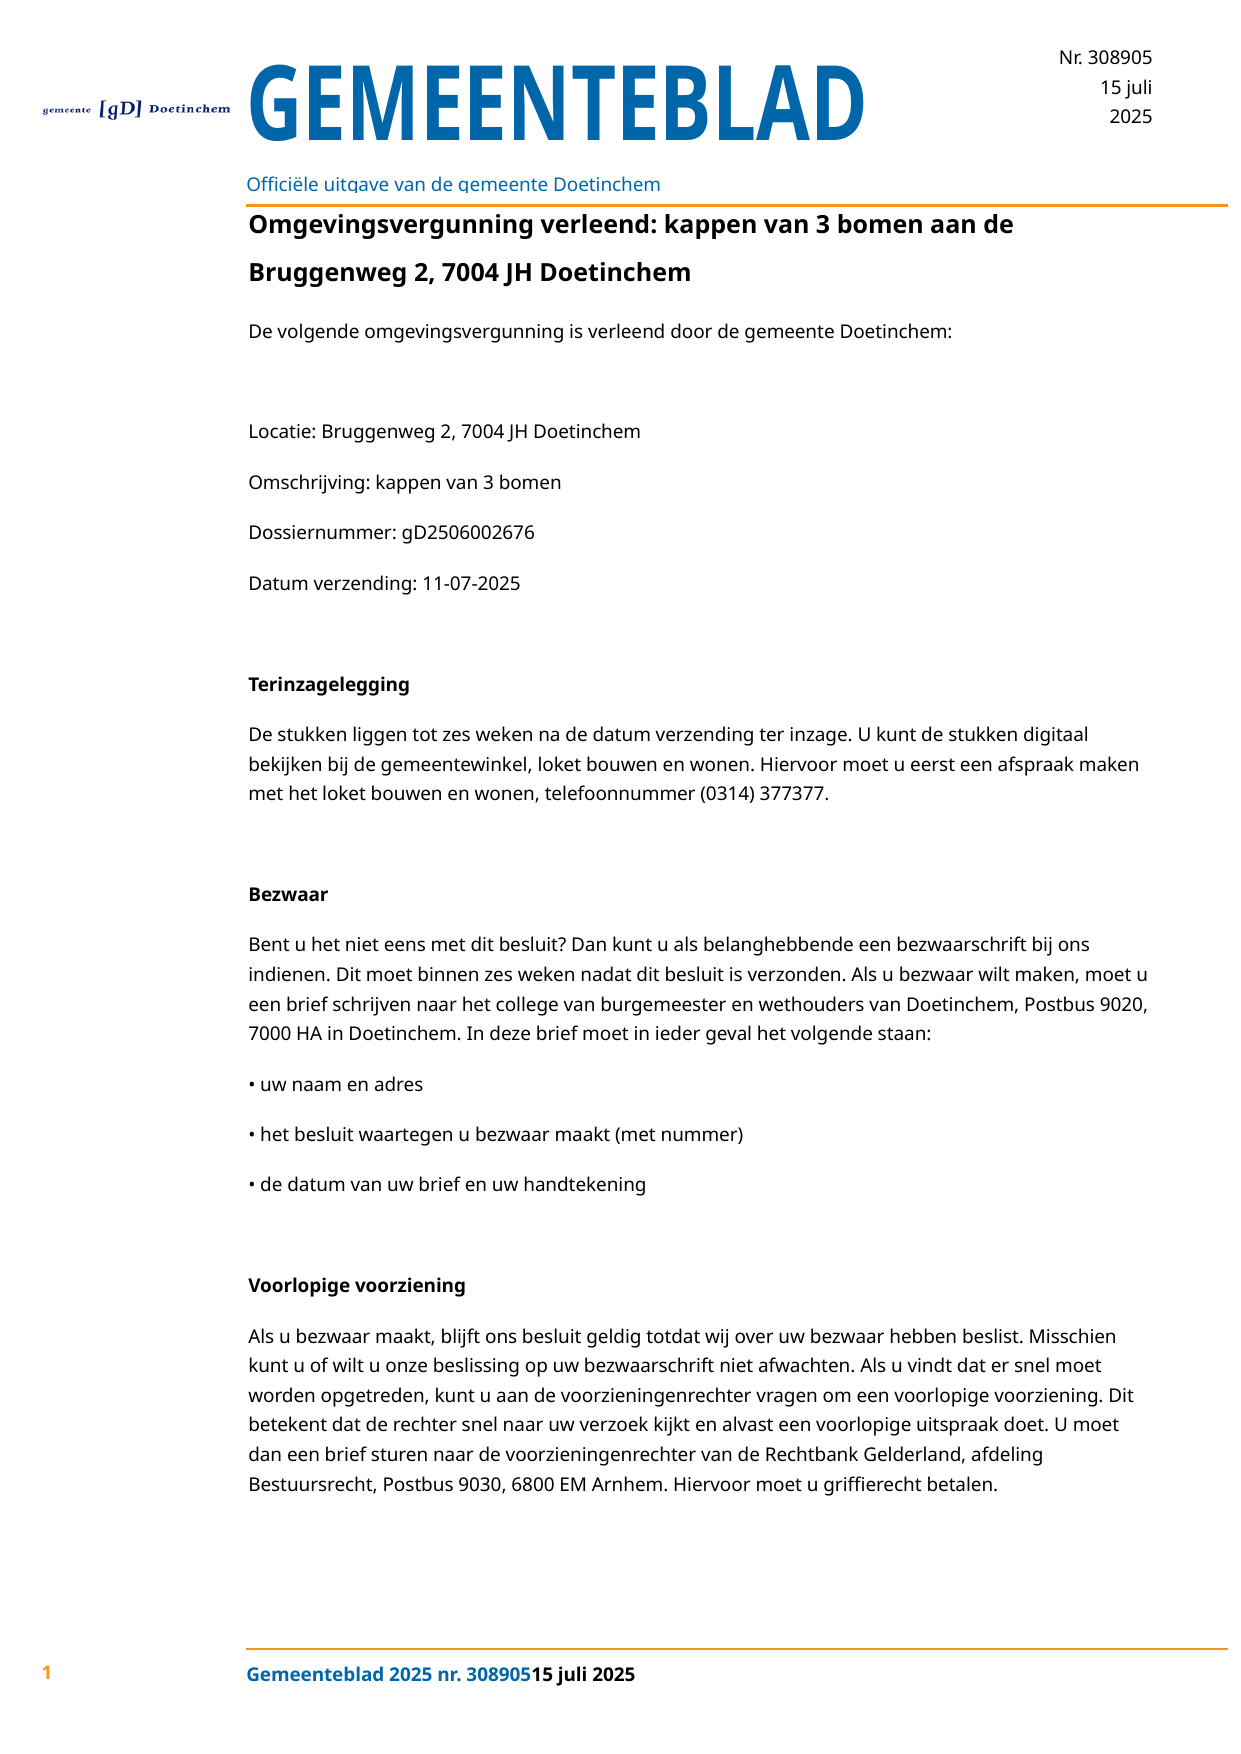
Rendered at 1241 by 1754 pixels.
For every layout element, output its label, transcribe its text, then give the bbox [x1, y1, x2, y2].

text Bezwaar [248, 881, 1152, 907]
text • het besluit waartegen u bezwaar maakt (met nummer) [248, 1121, 1152, 1147]
picture [41, 47, 231, 172]
text Dossiernummer: gD2506002676 [248, 519, 1152, 545]
text Voorlopige voorziening [248, 1272, 1152, 1298]
text De volgende omgevingsvergunning is verleend door de gemeente Doetinchem: [248, 318, 1152, 344]
text • de datum van uw brief en uw handtekening [248, 1172, 1152, 1197]
text Omgevingsvergunning verleend: kappen van 3 bomen aan de Bruggenweg 2, 7004 JH Doetinchem [248, 207, 1152, 288]
text Datum verzending: 11-07-2025 [248, 570, 1152, 596]
text Terinzagelegging [248, 671, 1152, 697]
text • uw naam en adres [248, 1071, 1152, 1097]
text Als u bezwaar maakt, blijft ons besluit geldig totdat wij over uw bezwaar hebben beslist. Misschien kunt u of wilt u onze beslissing op uw bezwaarschrift niet afwachten. Als u vindt dat er snel moet worden opgetreden, kunt u aan de voorzieningenrechter vragen om een voorlopige voorziening. Dit betekent dat de rechter snel naar uw verzoek kijkt en alvast een voorlopige uitspraak doet. U moet dan een brief sturen naar de voorzieningenrechter van de Rechtbank Gelderland, afdeling Bestuursrecht, Postbus 9030, 6800 EM Arnhem. Hiervoor moet u griffierecht betalen. [248, 1323, 1152, 1497]
text Omschrijving: kappen van 3 bomen [248, 469, 1152, 495]
text De stukken liggen tot zes weken na de datum verzending ter inzage. U kunt de stukken digitaal bekijken bij de gemeentewinkel, loket bouwen en wonen. Hiervoor moet u eerst een afspraak maken met het loket bouwen en wonen, telefoonnummer (0314) 377377. [248, 721, 1152, 806]
text Locatie: Bruggenweg 2, 7004 JH Doetinchem [248, 419, 1152, 444]
text Bent u het niet eens met dit besluit? Dan kunt u als belanghebbende een bezwaarschrift bij ons indienen. Dit moet binnen zes weken nadat dit besluit is verzonden. Als u bezwaar wilt maken, moet u een brief schrijven naar het college van burgemeester en wethouders van Doetinchem, Postbus 9020, 7000 HA in Doetinchem. In deze brief moet in ieder geval het volgende staan: [248, 932, 1152, 1046]
